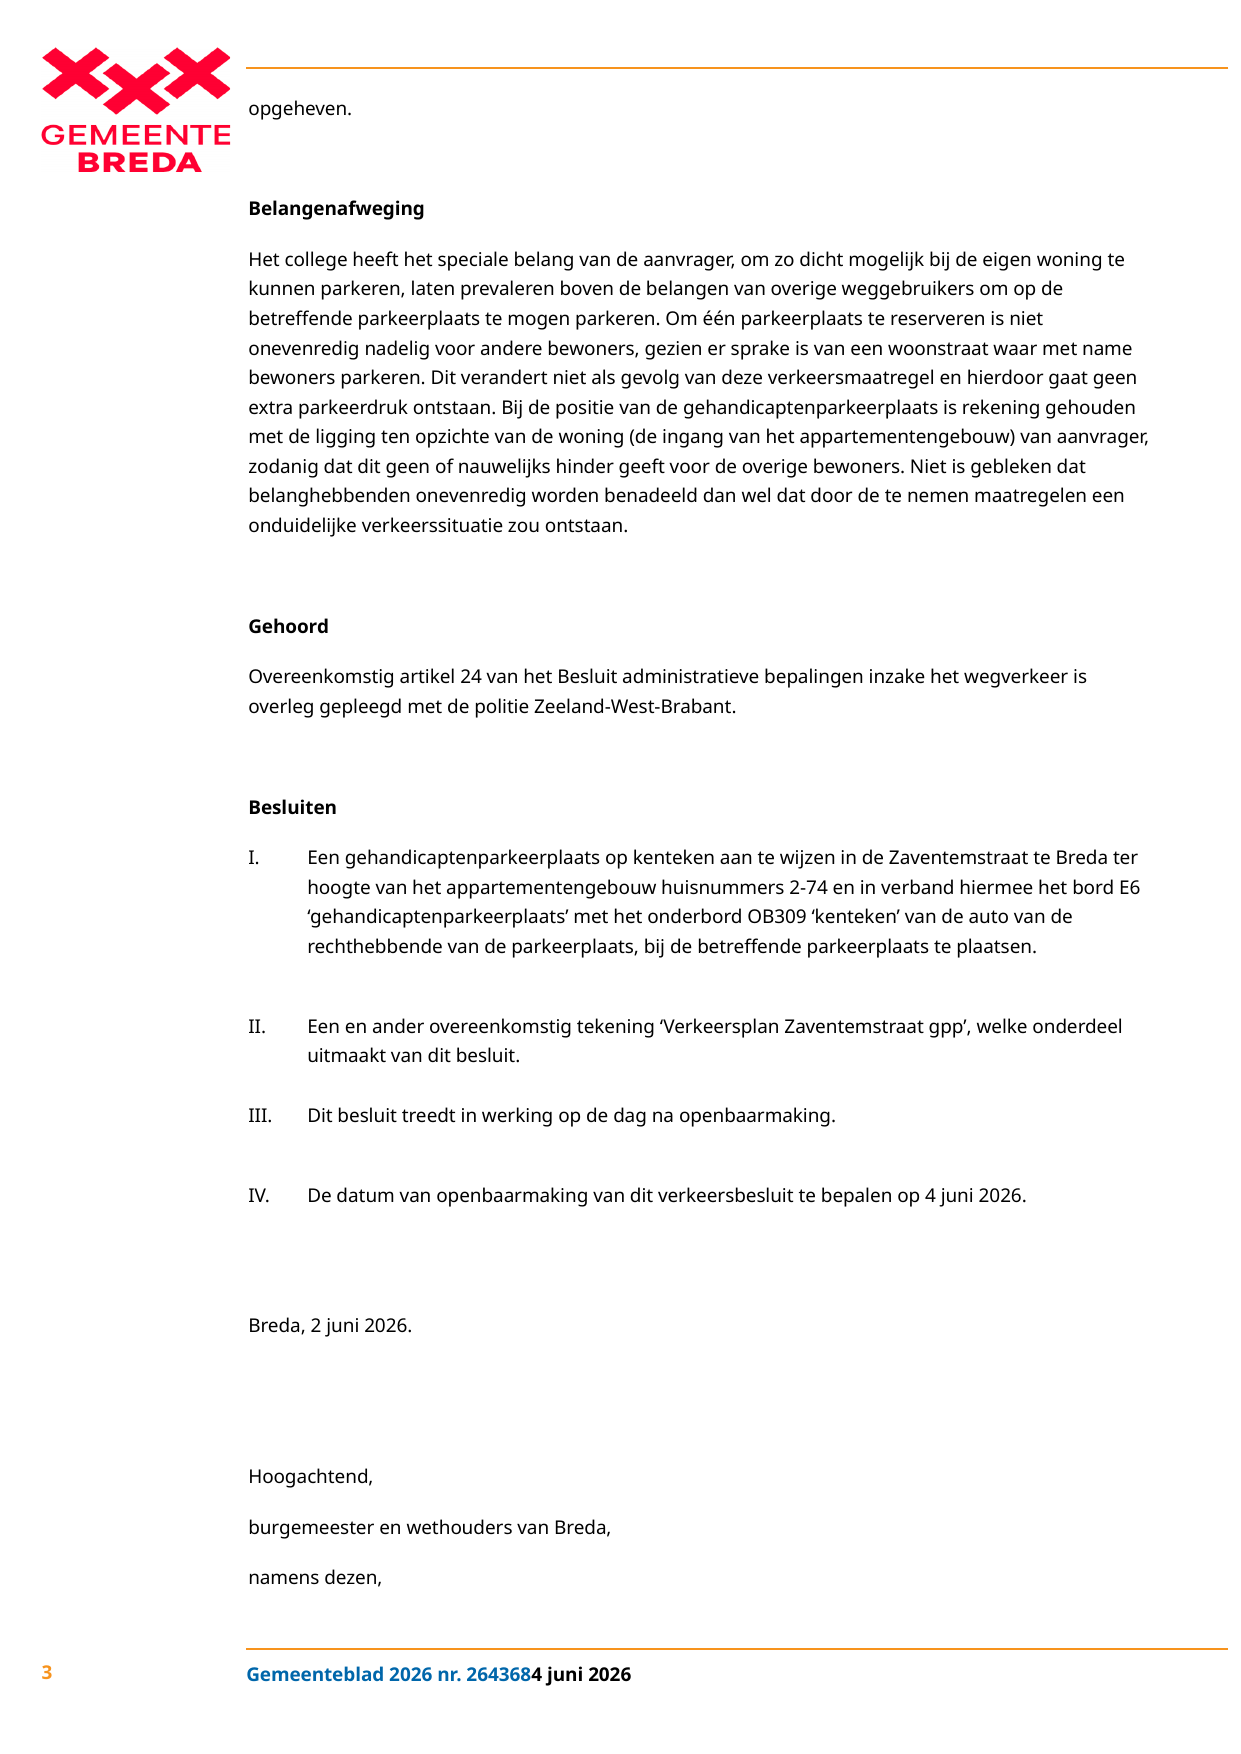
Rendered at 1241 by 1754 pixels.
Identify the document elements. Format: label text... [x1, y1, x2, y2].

picture [41, 47, 231, 172]
text Hoogachtend, [248, 1463, 1152, 1489]
text namens dezen, [248, 1564, 1152, 1590]
list Een en ander overeenkomstig tekening ‘Verkeersplan Zaventemstraat gpp’, welke onderdeel uitmaakt van dit besluit. [248, 1013, 1152, 1068]
text Breda, 2 juni 2026. [248, 1312, 1152, 1338]
text Gehoord [248, 613, 1152, 639]
text Het college heeft het speciale belang van de aanvrager, om zo dicht mogelijk bij de eigen woning te kunnen parkeren, laten prevaleren boven de belangen van overige weggebruikers om op de betreffende parkeerplaats te mogen parkeren. Om één parkeerplaats te reserveren is niet onevenredig nadelig voor andere bewoners, gezien er sprake is van een woonstraat waar met name bewoners parkeren. Dit verandert niet als gevolg van deze verkeersmaatregel en hierdoor gaat geen extra parkeerdruk ontstaan. Bij de positie van de gehandicaptenparkeerplaats is rekening gehouden met de ligging ten opzichte van de woning (de ingang van het appartementengebouw) van aanvrager, zodanig dat dit geen of nauwelijks hinder geeft voor de overige bewoners. Niet is gebleken dat belanghebbenden onevenredig worden benadeeld dan wel dat door de te nemen maatregelen een onduidelijke verkeerssituatie zou ontstaan. [248, 246, 1152, 538]
text burgemeester en wethouders van Breda, [248, 1514, 1152, 1540]
list Dit besluit treedt in werking op de dag na openbaarmaking. [248, 1102, 1152, 1128]
list Een gehandicaptenparkeerplaats op kenteken aan te wijzen in de Zaventemstraat te Breda ter hoogte van het appartementengebouw huisnummers 2-74 en in verband hiermee het bord E6 ‘gehandicaptenparkeerplaats’ met het onderbord OB309 ‘kenteken’ van de auto van de rechthebbende van de parkeerplaats, bij de betreffende parkeerplaats te plaatsen. [248, 844, 1152, 959]
text opgeheven. [248, 95, 1152, 121]
list De datum van openbaarmaking van dit verkeersbesluit te bepalen op 4 juni 2026. [248, 1182, 1152, 1208]
text Besluiten [248, 794, 1152, 820]
text Belangenafweging [248, 196, 1152, 221]
text Overeenkomstig artikel 24 van het Besluit administratieve bepalingen inzake het wegverkeer is overleg gepleegd met de politie Zeeland-West-Brabant. [248, 663, 1152, 719]
